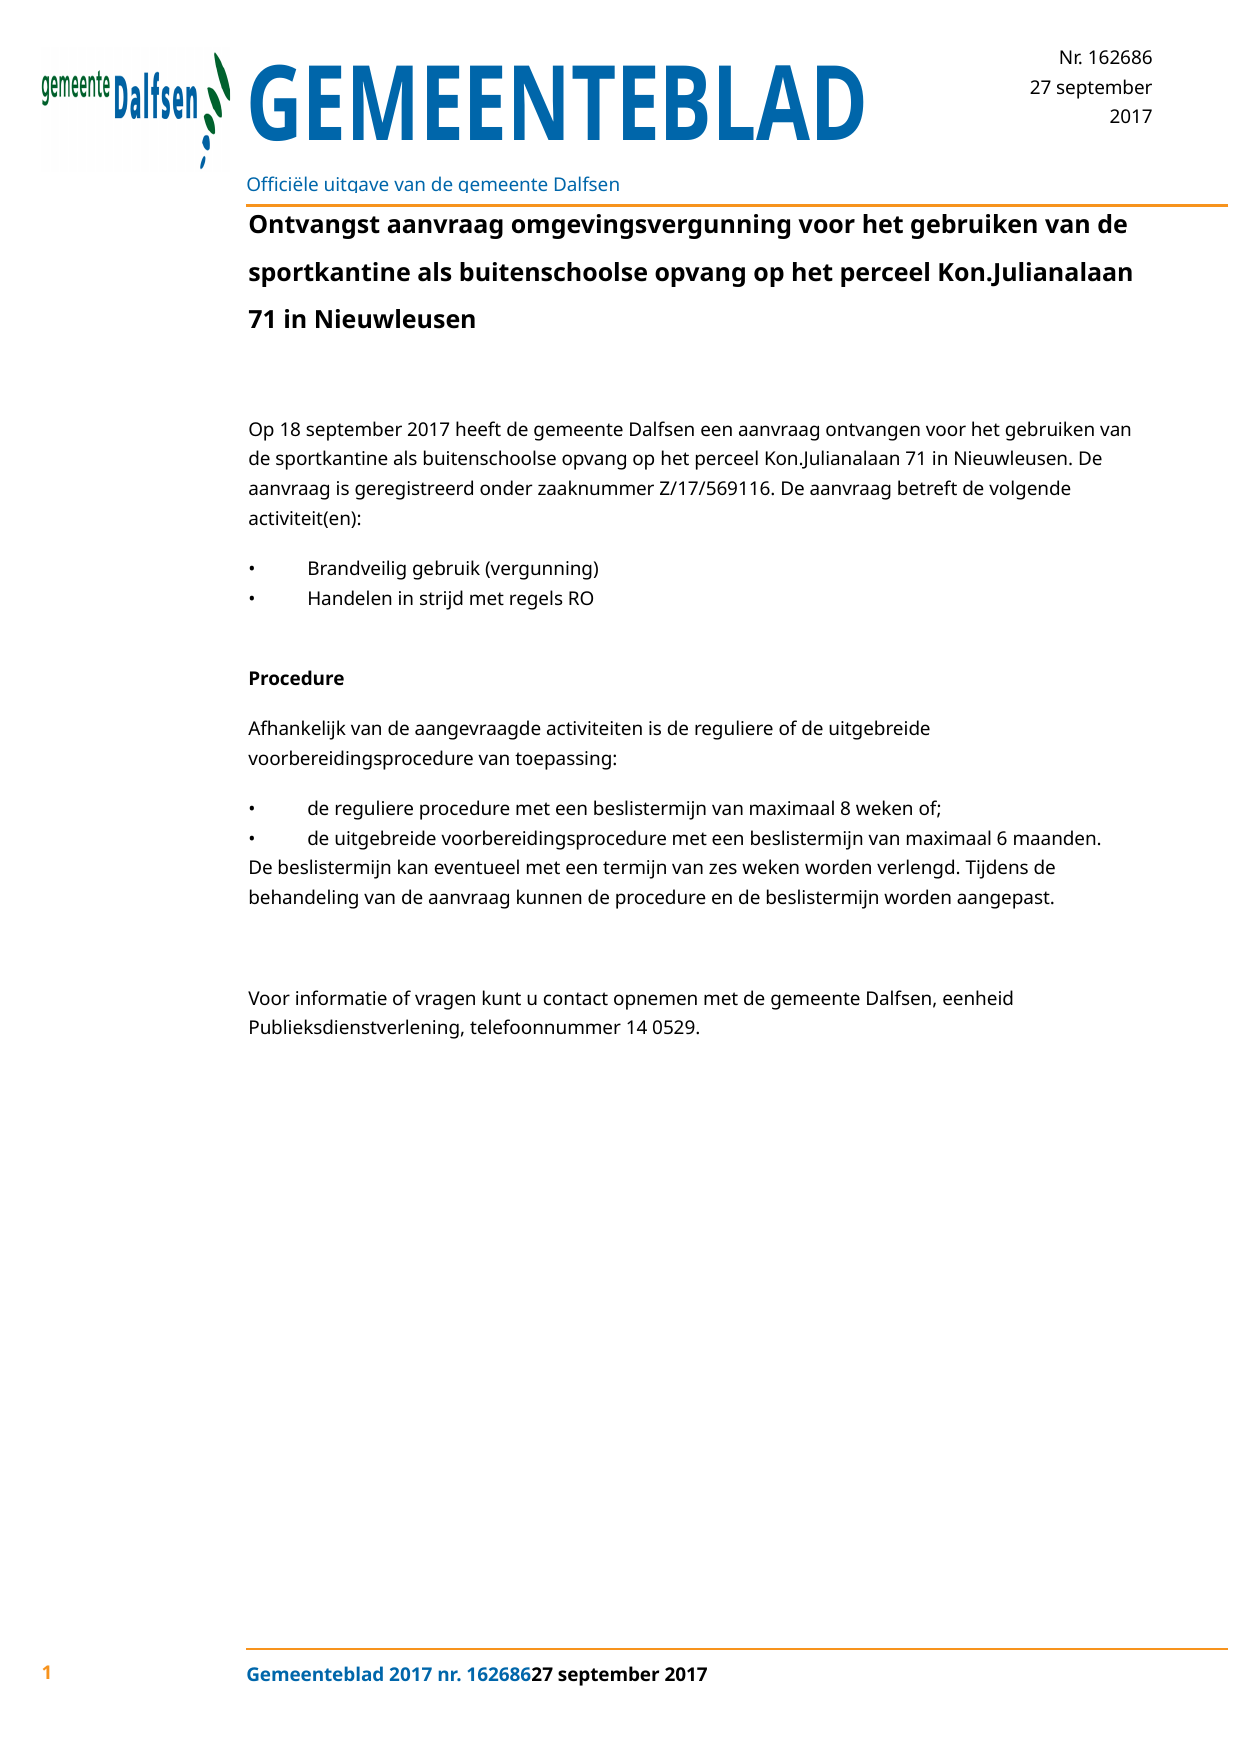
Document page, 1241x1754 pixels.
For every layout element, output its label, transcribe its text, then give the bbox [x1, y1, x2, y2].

text De beslistermijn kan eventueel met een termijn van zes weken worden verlengd. Tijdens de behandeling van de aanvraag kunnen de procedure en de beslistermijn worden aangepast. [248, 854, 1152, 909]
list Handelen in strijd met regels RO [248, 585, 1152, 610]
text Procedure [248, 665, 1152, 690]
text Ontvangst aanvraag omgevingsvergunning voor het gebruiken van de sportkantine als buitenschoolse opvang op het perceel Kon.Julianalaan 71 in Nieuwleusen [248, 207, 1152, 336]
list Brandveilig gebruik (vergunning) [248, 555, 1152, 581]
picture [41, 47, 231, 172]
text Op 18 september 2017 heeft de gemeente Dalfsen een aanvraag ontvangen voor het gebruiken van de sportkantine als buitenschoolse opvang op het perceel Kon.Julianalaan 71 in Nieuwleusen. De aanvraag is geregistreerd onder zaaknummer Z/17/569116. De aanvraag betreft de volgende activiteit(en): [248, 416, 1152, 530]
text Voor informatie of vragen kunt u contact opnemen met de gemeente Dalfsen, eenheid Publieksdienstverlening, telefoonnummer 14 0529. [248, 985, 1152, 1040]
list de uitgebreide voorbereidingsprocedure met een beslistermijn van maximaal 6 maanden. [248, 825, 1152, 850]
text Afhankelijk van de aangevraagde activiteiten is de reguliere of de uitgebreide voorbereidingsprocedure van toepassing: [248, 715, 1152, 770]
list de reguliere procedure met een beslistermijn van maximaal 8 weken of; [248, 795, 1152, 821]
